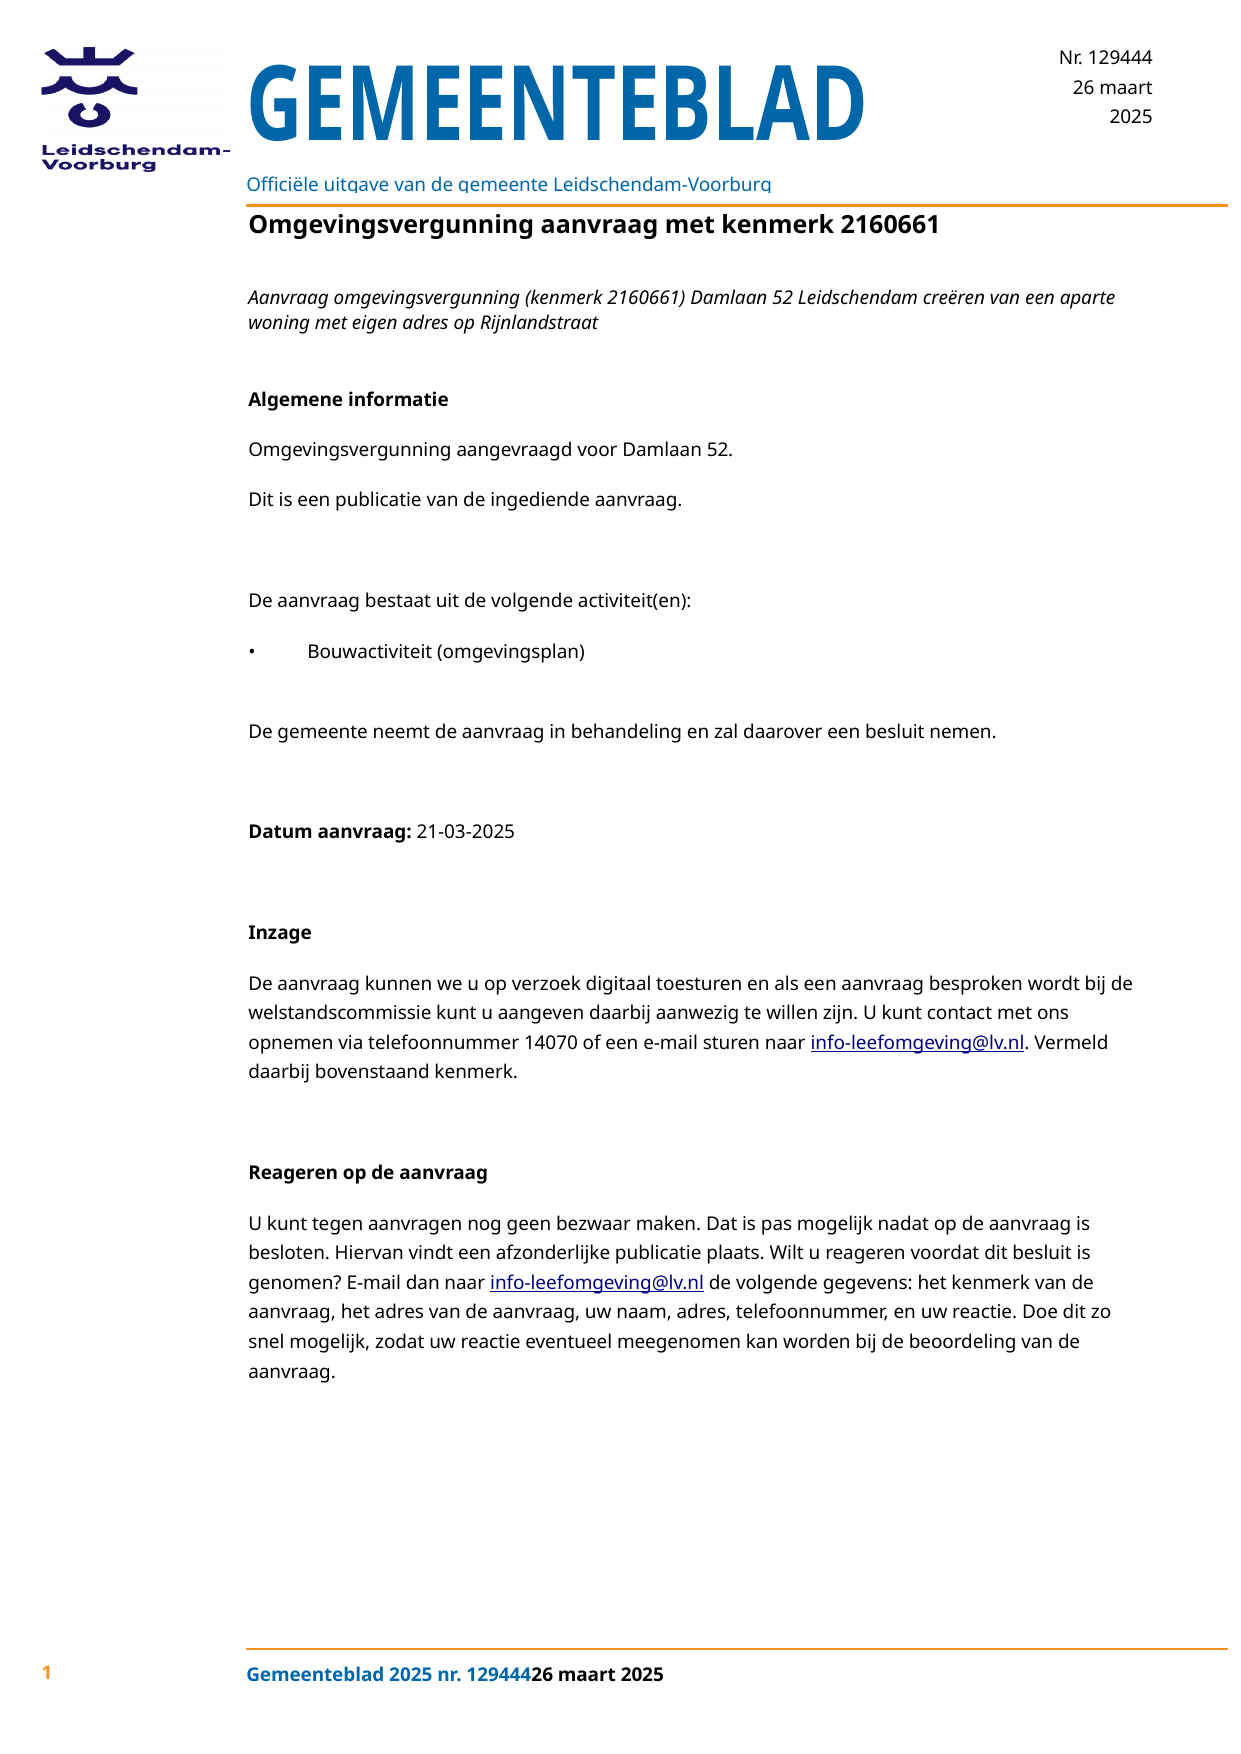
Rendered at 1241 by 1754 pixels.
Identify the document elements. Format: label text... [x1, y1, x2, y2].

text De gemeente neemt de aanvraag in behandeling en zal daarover een besluit nemen. [248, 718, 1152, 743]
text U kunt tegen aanvragen nog geen bezwaar maken. Dat is pas mogelijk nadat op de aanvraag is besloten. Hiervan vindt een afzonderlijke publicatie plaats. Wilt u reageren voordat dit besluit is genomen? E-mail dan naar info-leefomgeving@lv.nl de volgende gegevens: het kenmerk van de aanvraag, het adres van de aanvraag, uw naam, adres, telefoonnummer, en uw reactie. Doe dit zo snel mogelijk, zodat uw reactie eventueel meegenomen kan worden bij de beoordeling van de aanvraag. [248, 1210, 1152, 1383]
text Inzage [248, 919, 1152, 945]
text De aanvraag bestaat uit de volgende activiteit(en): [248, 587, 1152, 613]
list Bouwactiviteit (omgevingsplan) [248, 638, 1152, 663]
text Datum aanvraag: 21-03-2025 [248, 819, 1152, 844]
text Omgevingsvergunning aanvraag met kenmerk 2160661 [248, 207, 1152, 241]
text Dit is een publicatie van de ingediende aanvraag. [248, 487, 1152, 512]
text Algemene informatie [248, 386, 1152, 411]
text Aanvraag omgevingsvergunning (kenmerk 2160661) Damlaan 52 Leidschendam creëren van een aparte woning met eigen adres op Rijnlandstraat [248, 284, 1152, 335]
text Omgevingsvergunning aangevraagd voor Damlaan 52. [248, 436, 1152, 462]
picture [41, 47, 231, 172]
text De aanvraag kunnen we u op verzoek digitaal toesturen en als een aanvraag besproken wordt bij de welstandscommissie kunt u aangeven daarbij aanwezig te willen zijn. U kunt contact met ons opnemen via telefoonnummer 14070 of een e-mail sturen naar info-leefomgeving@lv.nl. Vermeld daarbij bovenstaand kenmerk. [248, 970, 1152, 1084]
text Reageren op de aanvraag [248, 1159, 1152, 1185]
